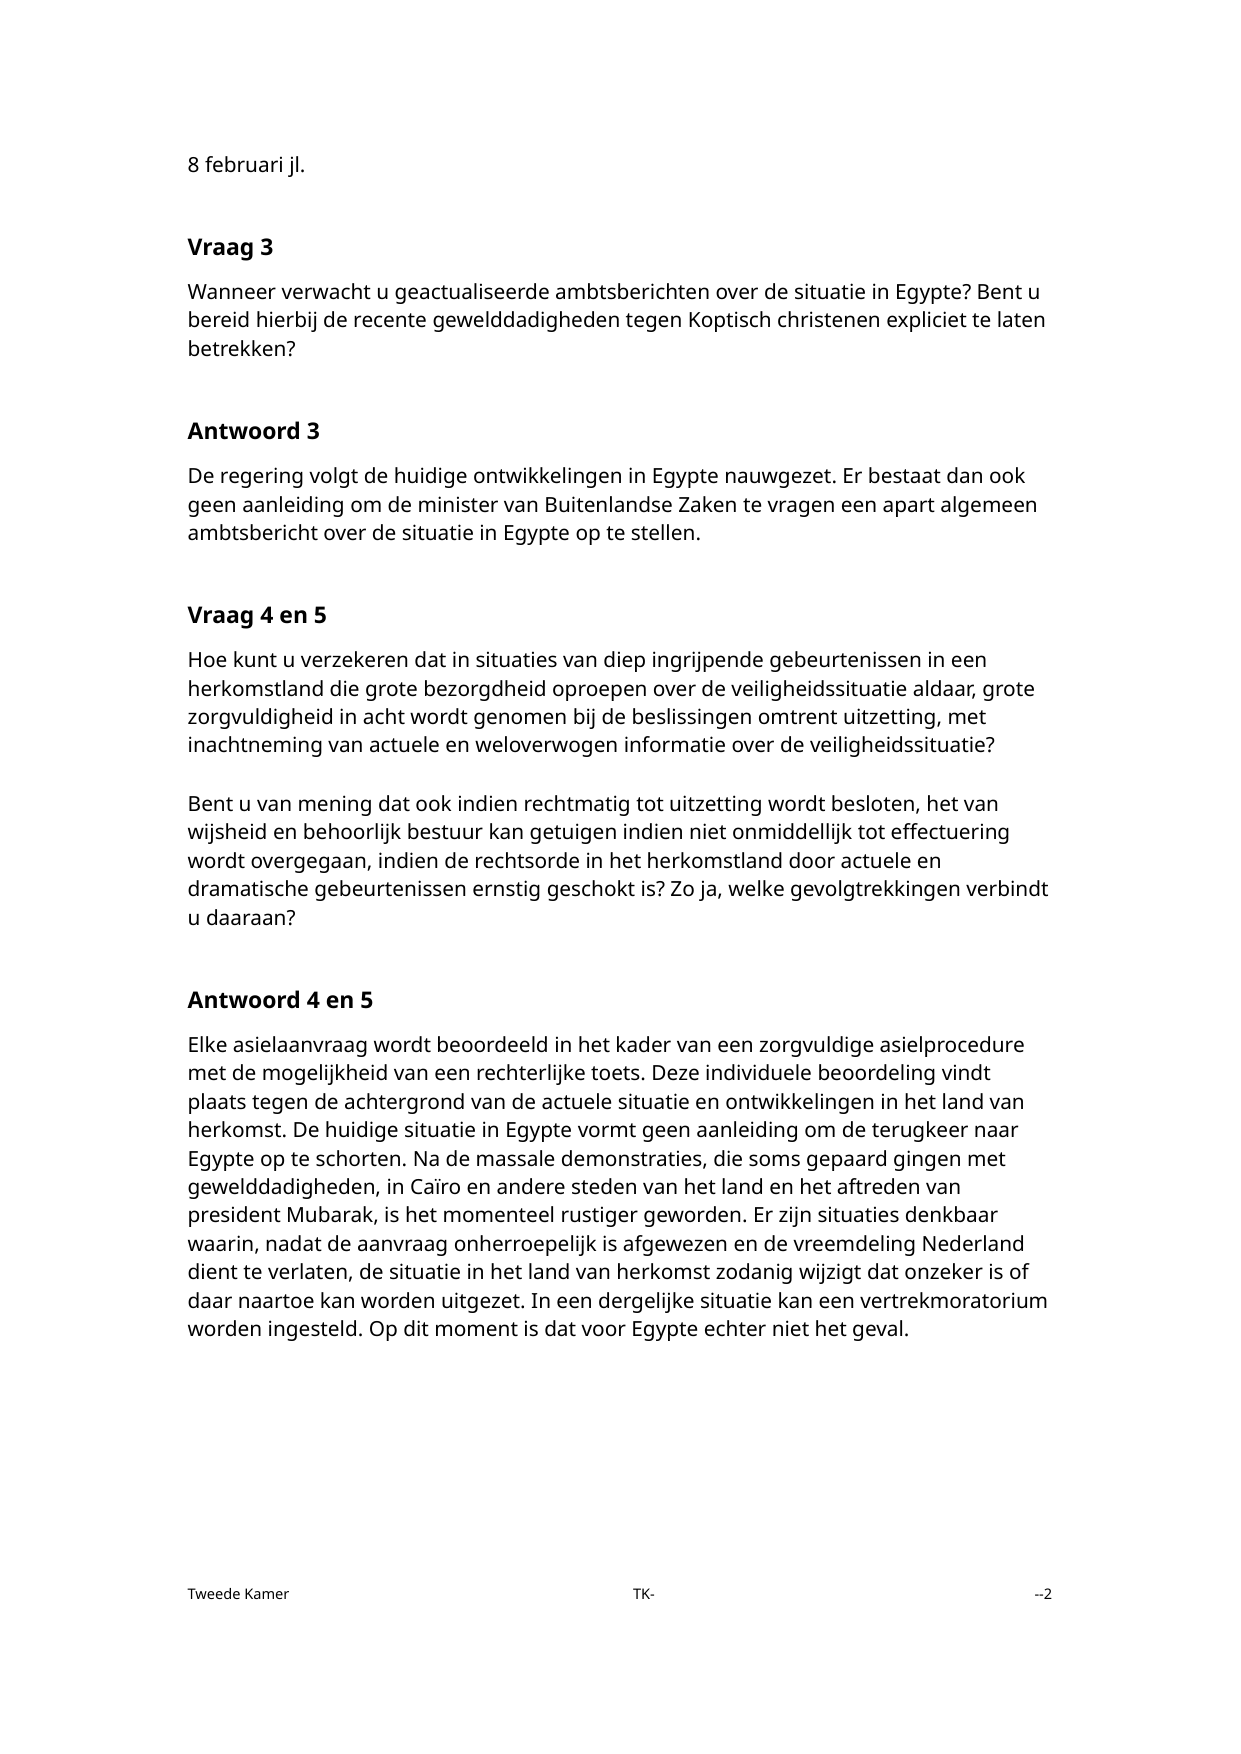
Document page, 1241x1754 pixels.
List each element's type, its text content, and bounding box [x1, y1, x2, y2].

subtitle Vraag 4 en 5 [187, 599, 1053, 630]
subtitle Antwoord 4 en 5 [187, 984, 1053, 1015]
subtitle Antwoord 3 [187, 415, 1053, 446]
text De regering volgt de huidige ontwikkelingen in Egypte nauwgezet. Er bestaat dan ook geen aanleiding om de minister van Buitenlandse Zaken te vragen een apart algemeen ambtsbericht over de situatie in Egypte op te stellen. [187, 461, 1053, 547]
text Hoe kunt u verzekeren dat in situaties van diep ingrijpende gebeurtenissen in een herkomstland die grote bezorgdheid oproepen over de veiligheidssituatie aldaar, grote zorgvuldigheid in acht wordt genomen bij de beslissingen omtrent uitzetting, met inachtneming van actuele en weloverwogen informatie over de veiligheidssituatie? [187, 645, 1053, 759]
text Wanneer verwacht u geactualiseerde ambtsberichten over de situatie in Egypte? Bent u bereid hierbij de recente gewelddadigheden tegen Koptisch christenen expliciet te laten betrekken? [187, 277, 1053, 362]
text 8 februari jl. [187, 150, 1053, 178]
text Elke asielaanvraag wordt beoordeeld in het kader van een zorgvuldige asielprocedure met de mogelijkheid van een rechterlijke toets. Deze individuele beoordeling vindt plaats tegen de achtergrond van de actuele situatie en ontwikkelingen in het land van herkomst. De huidige situatie in Egypte vormt geen aanleiding om de terugkeer naar Egypte op te schorten. Na de massale demonstraties, die soms gepaard gingen met gewelddadigheden, in Caïro en andere steden van het land en het aftreden van president Mubarak, is het momenteel rustiger geworden. Er zijn situaties denkbaar waarin, nadat de aanvraag onherroepelijk is afgewezen en de vreemdeling Nederland dient te verlaten, de situatie in het land van herkomst zodanig wijzigt dat onzeker is of daar naartoe kan worden uitgezet. In een dergelijke situatie kan een vertrekmoratorium worden ingesteld. Op dit moment is dat voor Egypte echter niet het geval. [187, 1030, 1053, 1343]
subtitle Vraag 3 [187, 231, 1053, 262]
text Bent u van mening dat ook indien rechtmatig tot uitzetting wordt besloten, het van wijsheid en behoorlijk bestuur kan getuigen indien niet onmiddellijk tot effectuering wordt overgegaan, indien de rechtsorde in het herkomstland door actuele en dramatische gebeurtenissen ernstig geschokt is? Zo ja, welke gevolgtrekkingen verbindt u daaraan? [187, 789, 1053, 931]
